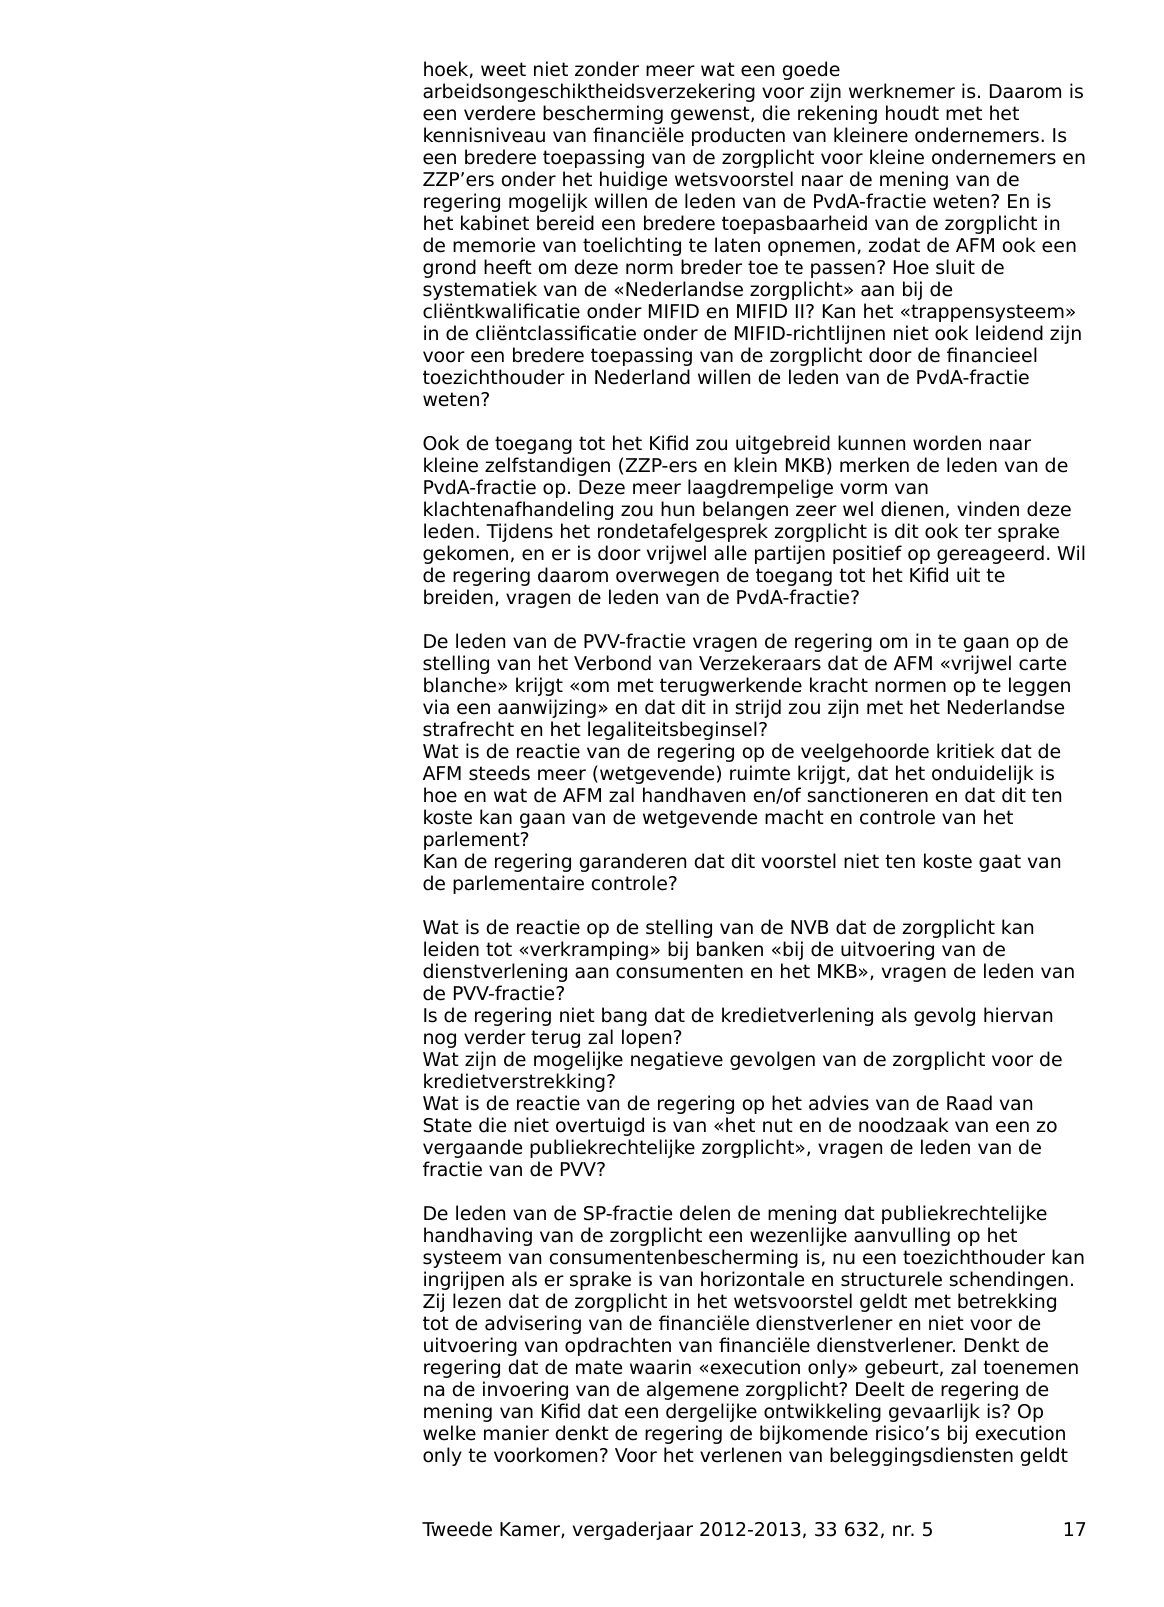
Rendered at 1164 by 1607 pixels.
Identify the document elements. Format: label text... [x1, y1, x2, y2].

text Wat is de reactie van de regering op het advies van de Raad van State die niet overtuigd is van «het nut en de noodzaak van een zo vergaande publiekrechtelijke zorgplicht», vragen de leden van de fractie van de PVV? [422, 1093, 1087, 1181]
text De leden van de SP-fractie delen de mening dat publiekrechtelijke handhaving van de zorgplicht een wezenlijke aanvulling op het systeem van consumentenbescherming is, nu een toezichthouder kan ingrijpen als er sprake is van horizontale en structurele schendingen. Zij lezen dat de zorgplicht in het wetsvoorstel geldt met betrekking tot de advisering van de financiële dienstverlener en niet voor de uitvoering van opdrachten van financiële dienstverlener. Denkt de regering dat de mate waarin «execution only» gebeurt, zal toenemen na de invoering van de algemene zorgplicht? Deelt de regering de mening van Kifid dat een dergelijke ontwikkeling gevaarlijk is? Op welke manier denkt de regering de bijkomende risico’s bij execution only te voorkomen? Voor het verlenen van beleggingsdiensten geldt [422, 1203, 1087, 1467]
text Wat zijn de mogelijke negatieve gevolgen van de zorgplicht voor de kredietverstrekking? [422, 1049, 1087, 1093]
text De leden van de PVV-fractie vragen de regering om in te gaan op de stelling van het Verbond van Verzekeraars dat de AFM «vrijwel carte blanche» krijgt «om met terugwerkende kracht normen op te leggen via een aanwijzing» en dat dit in strijd zou zijn met het Nederlandse strafrecht en het legaliteitsbeginsel? [422, 631, 1087, 741]
text Wat is de reactie van de regering op de veelgehoorde kritiek dat de AFM steeds meer (wetgevende) ruimte krijgt, dat het onduidelijk is hoe en wat de AFM zal handhaven en/of sanctioneren en dat dit ten koste kan gaan van de wetgevende macht en controle van het parlement? [422, 741, 1087, 851]
text hoek, weet niet zonder meer wat een goede arbeidsongeschiktheidsverzekering voor zijn werknemer is. Daarom is een verdere bescherming gewenst, die rekening houdt met het kennisniveau van financiële producten van kleinere ondernemers. Is een bredere toepassing van de zorgplicht voor kleine ondernemers en ZZP’ers onder het huidige wetsvoorstel naar de mening van de regering mogelijk willen de leden van de PvdA-fractie weten? En is het kabinet bereid een bredere toepasbaarheid van de zorgplicht in de memorie van toelichting te laten opnemen, zodat de AFM ook een grond heeft om deze norm breder toe te passen? Hoe sluit de systematiek van de «Nederlandse zorgplicht» aan bij de cliëntkwalificatie onder MIFID en MIFID II? Kan het «trappensysteem» in de cliëntclassificatie onder de MIFID-richtlijnen niet ook leidend zijn voor een bredere toepassing van de zorgplicht door de financieel toezichthouder in Nederland willen de leden van de PvdA-fractie weten? [422, 59, 1087, 411]
text Ook de toegang tot het Kifid zou uitgebreid kunnen worden naar kleine zelfstandigen (ZZP-ers en klein MKB) merken de leden van de PvdA-fractie op. Deze meer laagdrempelige vorm van klachtenafhandeling zou hun belangen zeer wel dienen, vinden deze leden. Tijdens het rondetafelgesprek zorgplicht is dit ook ter sprake gekomen, en er is door vrijwel alle partijen positief op gereageerd. Wil de regering daarom overwegen de toegang tot het Kifid uit te breiden, vragen de leden van de PvdA-fractie? [422, 433, 1087, 609]
text Kan de regering garanderen dat dit voorstel niet ten koste gaat van de parlementaire controle? [422, 851, 1087, 895]
text Wat is de reactie op de stelling van de NVB dat de zorgplicht kan leiden tot «verkramping» bij banken «bij de uitvoering van de dienstverlening aan consumenten en het MKB», vragen de leden van de PVV-fractie? [422, 917, 1087, 1005]
text Is de regering niet bang dat de kredietverlening als gevolg hiervan nog verder terug zal lopen? [422, 1005, 1087, 1049]
